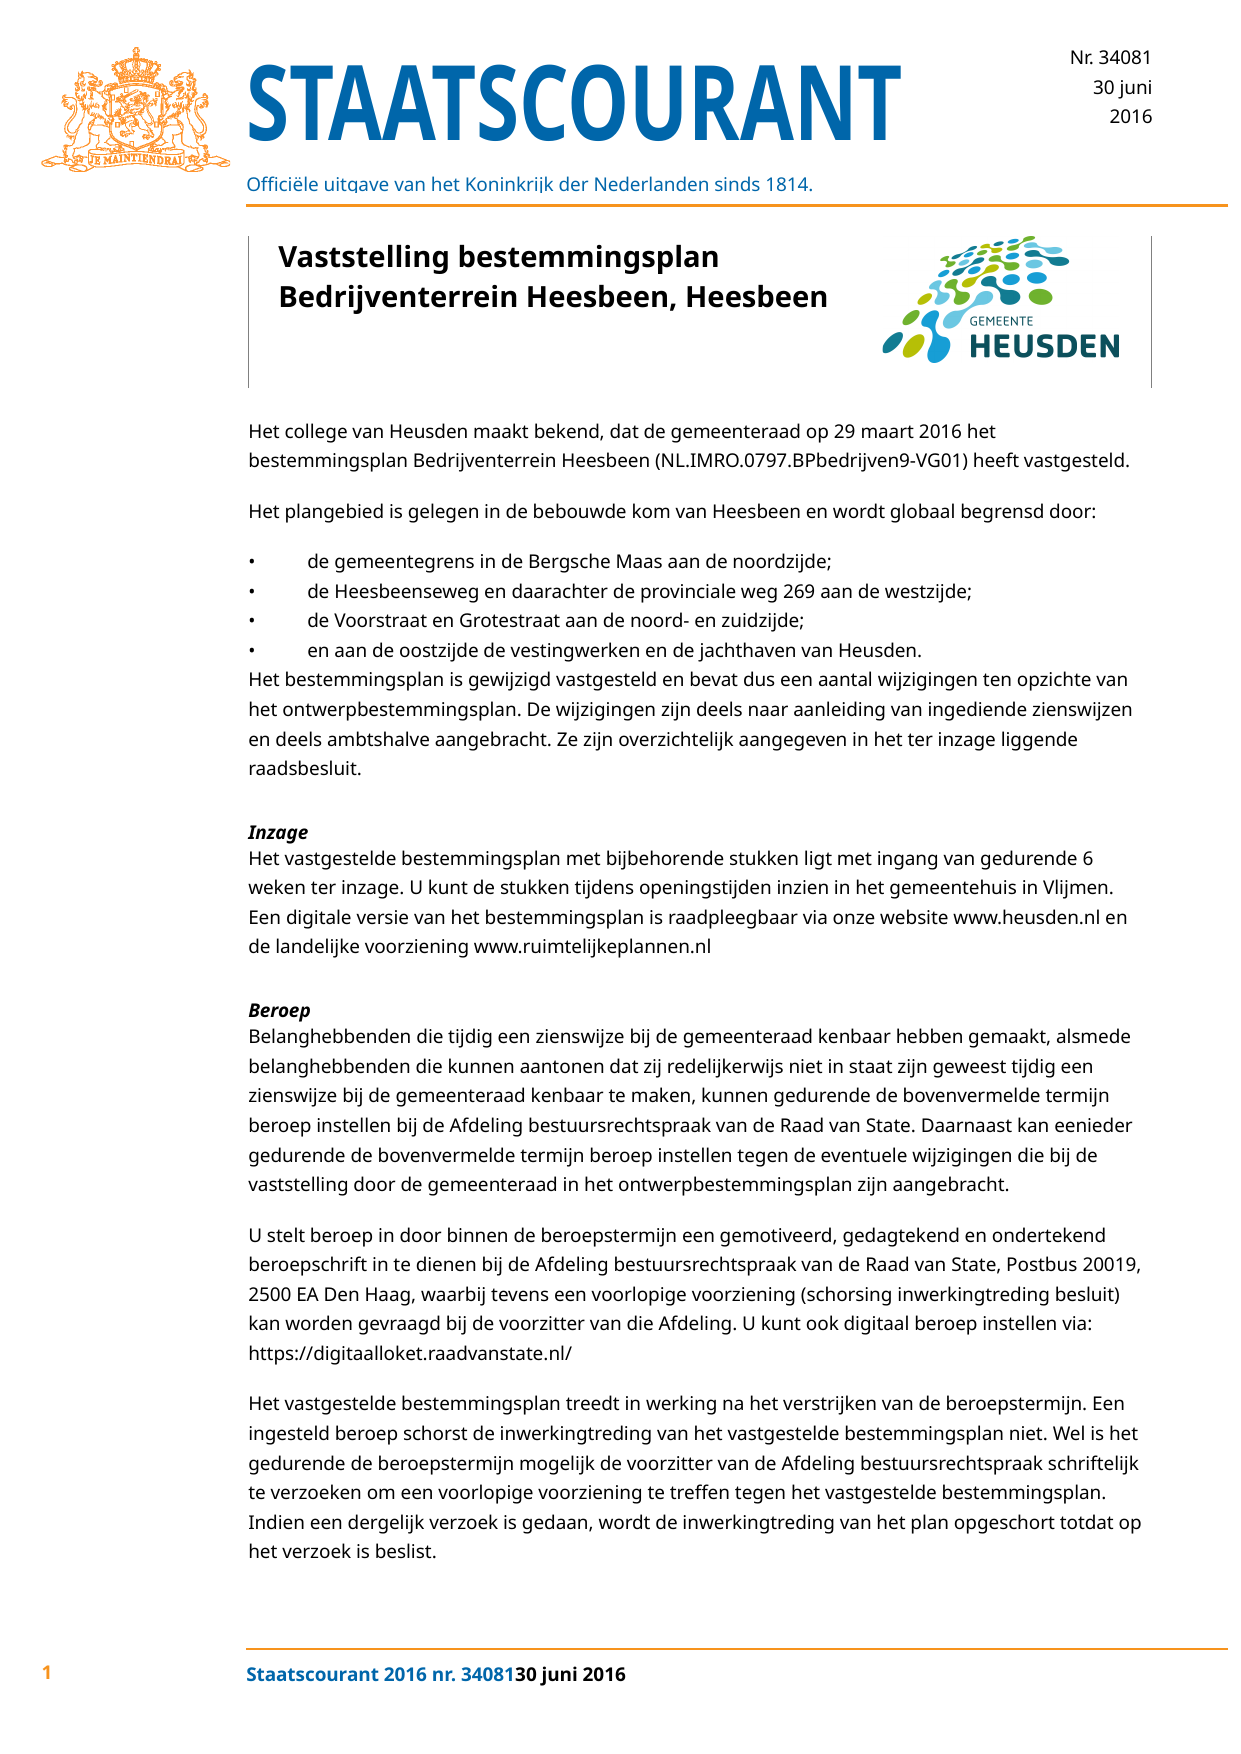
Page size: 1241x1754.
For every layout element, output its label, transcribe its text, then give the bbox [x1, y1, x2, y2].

picture [882, 236, 1119, 363]
text Belanghebbenden die tijdig een zienswijze bij de gemeenteraad kenbaar hebben gemaakt, alsmede belanghebbenden die kunnen aantonen dat zij redelijkerwijs niet in staat zijn geweest tijdig een zienswijze bij de gemeenteraad kenbaar te maken, kunnen gedurende de bovenvermelde termijn beroep instellen bij de Afdeling bestuursrechtspraak van de Raad van State. Daarnaast kan eenieder gedurende de bovenvermelde termijn beroep instellen tegen de eventuele wijzigingen die bij de vaststelling door de gemeenteraad in het ontwerpbestemmingsplan zijn aangebracht. [248, 1023, 1152, 1197]
text Beroep [248, 998, 1152, 1023]
list de gemeentegrens in de Bergsche Maas aan de noordzijde; [248, 548, 1152, 574]
text Het college van Heusden maakt bekend, dat de gemeenteraad op 29 maart 2016 het bestemmingsplan Bedrijventerrein Heesbeen (NL.IMRO.0797.BPbedrijven9-VG01) heeft vastgesteld. [248, 418, 1152, 473]
text Het plangebied is gelegen in de bebouwde kom van Heesbeen en wordt globaal begrensd door: [248, 498, 1152, 523]
list de Heesbeenseweg en daarachter de provinciale weg 269 aan de westzijde; [248, 578, 1152, 603]
text Het vastgestelde bestemmingsplan treedt in werking na het verstrijken van de beroepstermijn. Een ingesteld beroep schorst de inwerkingtreding van het vastgestelde bestemmingsplan niet. Wel is het gedurende de beroepstermijn mogelijk de voorzitter van de Afdeling bestuursrechtspraak schriftelijk te verzoeken om een voorlopige voorziening te treffen tegen het vastgestelde bestemmingsplan. Indien een dergelijk verzoek is gedaan, wordt de inwerkingtreding van het plan opgeschort totdat op het verzoek is beslist. [248, 1391, 1152, 1564]
table_header Vaststelling bestemmingsplan Bedrijventerrein Heesbeen, Heesbeen [249, 236, 850, 388]
list de Voorstraat en Grotestraat aan de noord- en zuidzijde; [248, 607, 1152, 633]
text Het bestemmingsplan is gewijzigd vastgesteld en bevat dus een aantal wijzigingen ten opzichte van het ontwerpbestemmingsplan. De wijzigingen zijn deels naar aanleiding van ingediende zienswijzen en deels ambtshalve aangebracht. Ze zijn overzichtelijk aangegeven in het ter inzage liggende raadsbesluit. [248, 667, 1152, 781]
text Inzage [248, 819, 1152, 845]
text Het vastgestelde bestemmingsplan met bijbehorende stukken ligt met ingang van gedurende 6 weken ter inzage. U kunt de stukken tijdens openingstijden inzien in het gemeentehuis in Vlijmen. Een digitale versie van het bestemmingsplan is raadpleegbaar via onze website www.heusden.nl en de landelijke voorziening www.ruimtelijkeplannen.nl [248, 845, 1152, 959]
list en aan de oostzijde de vestingwerken en de jachthaven van Heusden. [248, 637, 1152, 663]
text U stelt beroep in door binnen de beroepstermijn een gemotiveerd, gedagtekend en ondertekend beroepschrift in te dienen bij de Afdeling bestuursrechtspraak van de Raad van State, Postbus 20019, 2500 EA Den Haag, waarbij tevens een voorlopige voorziening (schorsing inwerkingtreding besluit) kan worden gevraagd bij de voorzitter van die Afdeling. U kunt ook digitaal beroep instellen via: https://digitaalloket.raadvanstate.nl/ [248, 1222, 1152, 1366]
picture [41, 47, 231, 172]
table_header [850, 236, 1151, 388]
